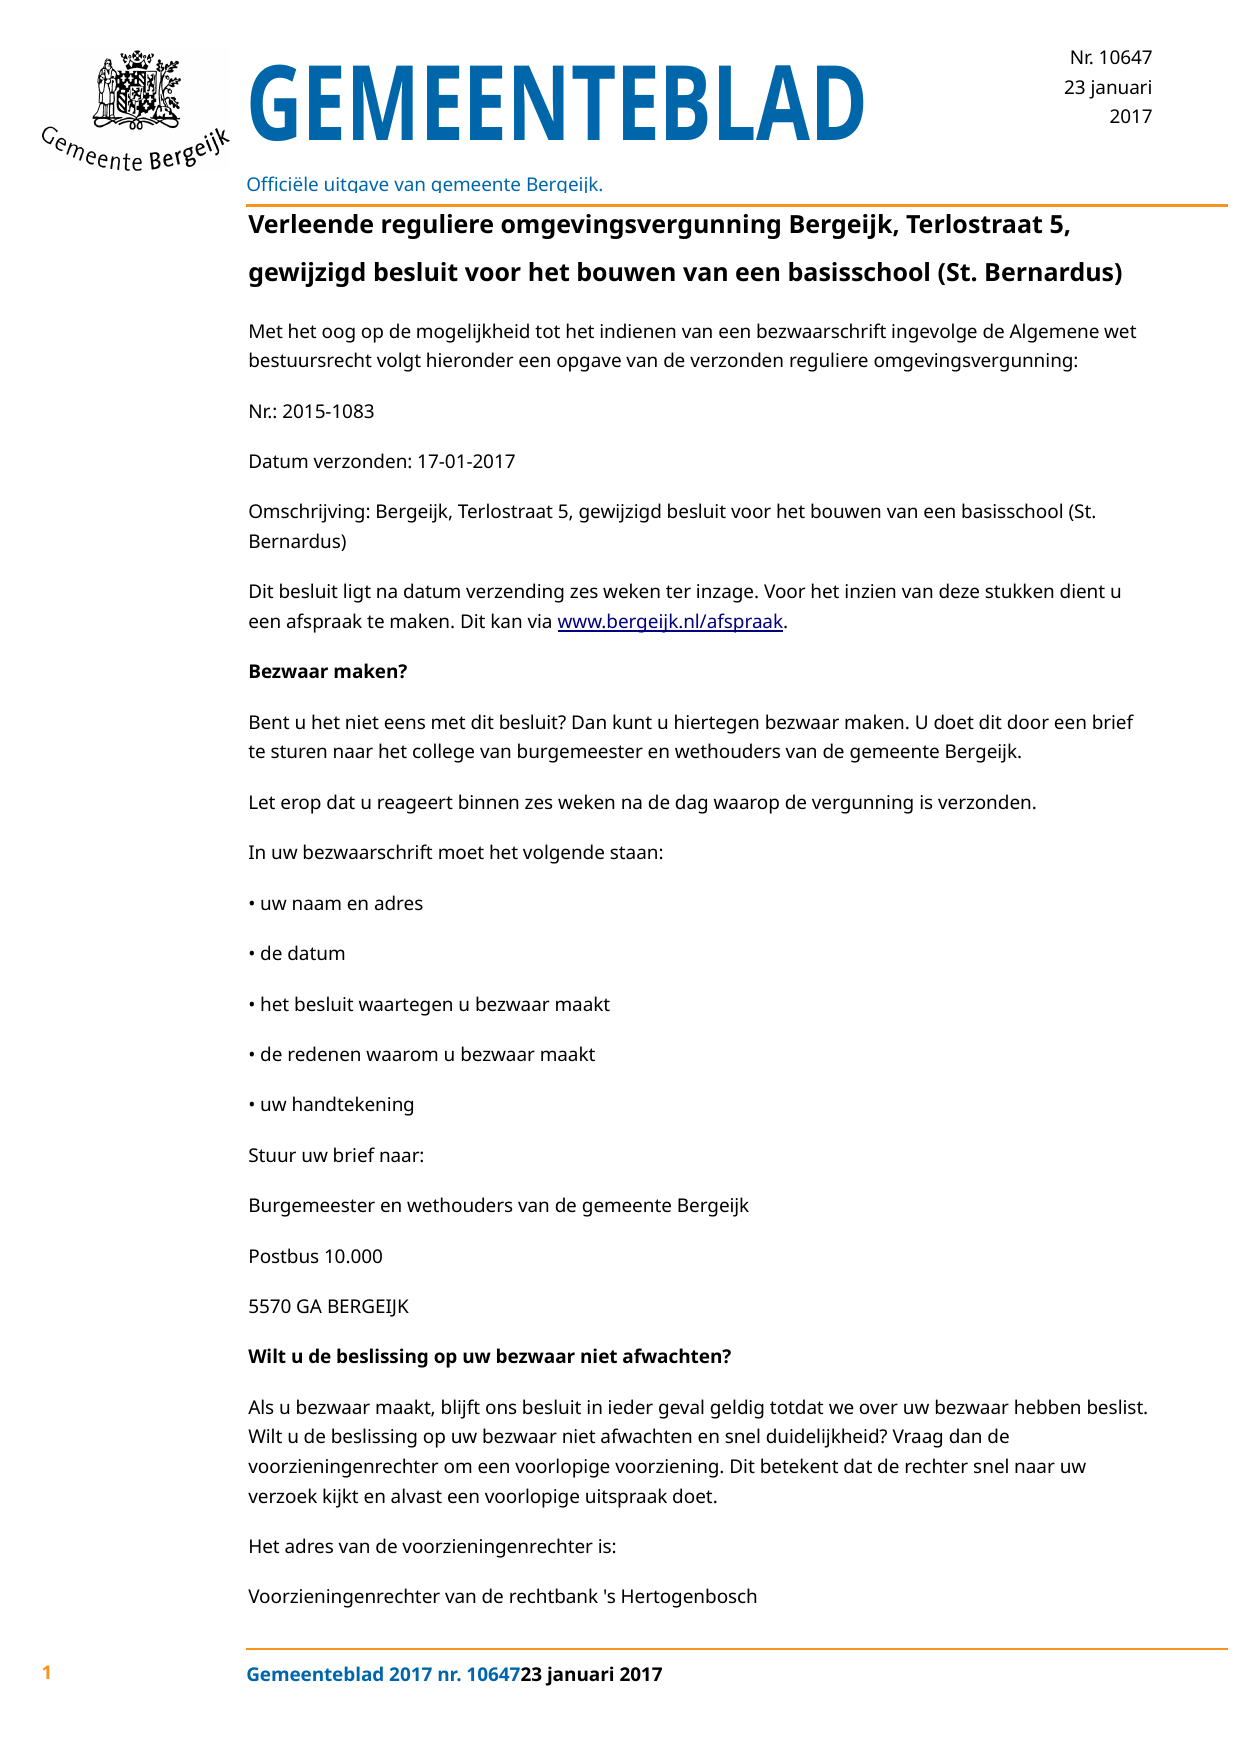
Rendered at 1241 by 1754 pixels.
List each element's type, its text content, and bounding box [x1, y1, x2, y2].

text Let erop dat u reageert binnen zes weken na de dag waarop de vergunning is verzonden. [248, 789, 1152, 815]
text Burgemeester en wethouders van de gemeente Bergeijk [248, 1192, 1152, 1218]
text Datum verzonden: 17-01-2017 [248, 448, 1152, 474]
text Bent u het niet eens met dit besluit? Dan kunt u hiertegen bezwaar maken. U doet dit door een brief te sturen naar het college van burgemeester en wethouders van de gemeente Bergeijk. [248, 709, 1152, 764]
text Dit besluit ligt na datum verzending zes weken ter inzage. Voor het inzien van deze stukken dient u een afspraak te maken. Dit kan via www.bergeijk.nl/afspraak. [248, 579, 1152, 634]
text Voorzieningenrechter van de rechtbank 's Hertogenbosch [248, 1584, 1152, 1609]
text 5570 GA BERGEIJK [248, 1293, 1152, 1319]
text Nr.: 2015-1083 [248, 398, 1152, 424]
text • uw naam en adres [248, 890, 1152, 916]
text Wilt u de beslissing op uw bezwaar niet afwachten? [248, 1344, 1152, 1369]
picture [41, 47, 231, 172]
text • de datum [248, 940, 1152, 966]
text • het besluit waartegen u bezwaar maakt [248, 991, 1152, 1017]
text Verleende reguliere omgevingsvergunning Bergeijk, Terlostraat 5, gewijzigd besluit voor het bouwen van een basisschool (St. Bernardus) [248, 207, 1152, 288]
text Het adres van de voorzieningenrechter is: [248, 1533, 1152, 1559]
text Stuur uw brief naar: [248, 1142, 1152, 1168]
text Bezwaar maken? [248, 659, 1152, 684]
text Met het oog op de mogelijkheid tot het indienen van een bezwaarschrift ingevolge de Algemene wet bestuursrecht volgt hieronder een opgave van de verzonden reguliere omgevingsvergunning: [248, 318, 1152, 373]
text Omschrijving: Bergeijk, Terlostraat 5, gewijzigd besluit voor het bouwen van een basisschool (St. Bernardus) [248, 499, 1152, 554]
text Postbus 10.000 [248, 1243, 1152, 1269]
text Als u bezwaar maakt, blijft ons besluit in ieder geval geldig totdat we over uw bezwaar hebben beslist. Wilt u de beslissing op uw bezwaar niet afwachten en snel duidelijkheid? Vraag dan de voorzieningenrechter om een voorlopige voorziening. Dit betekent dat de rechter snel naar uw verzoek kijkt en alvast een voorlopige uitspraak doet. [248, 1394, 1152, 1509]
text In uw bezwaarschrift moet het volgende staan: [248, 839, 1152, 865]
text • uw handtekening [248, 1092, 1152, 1117]
text • de redenen waarom u bezwaar maakt [248, 1041, 1152, 1067]
